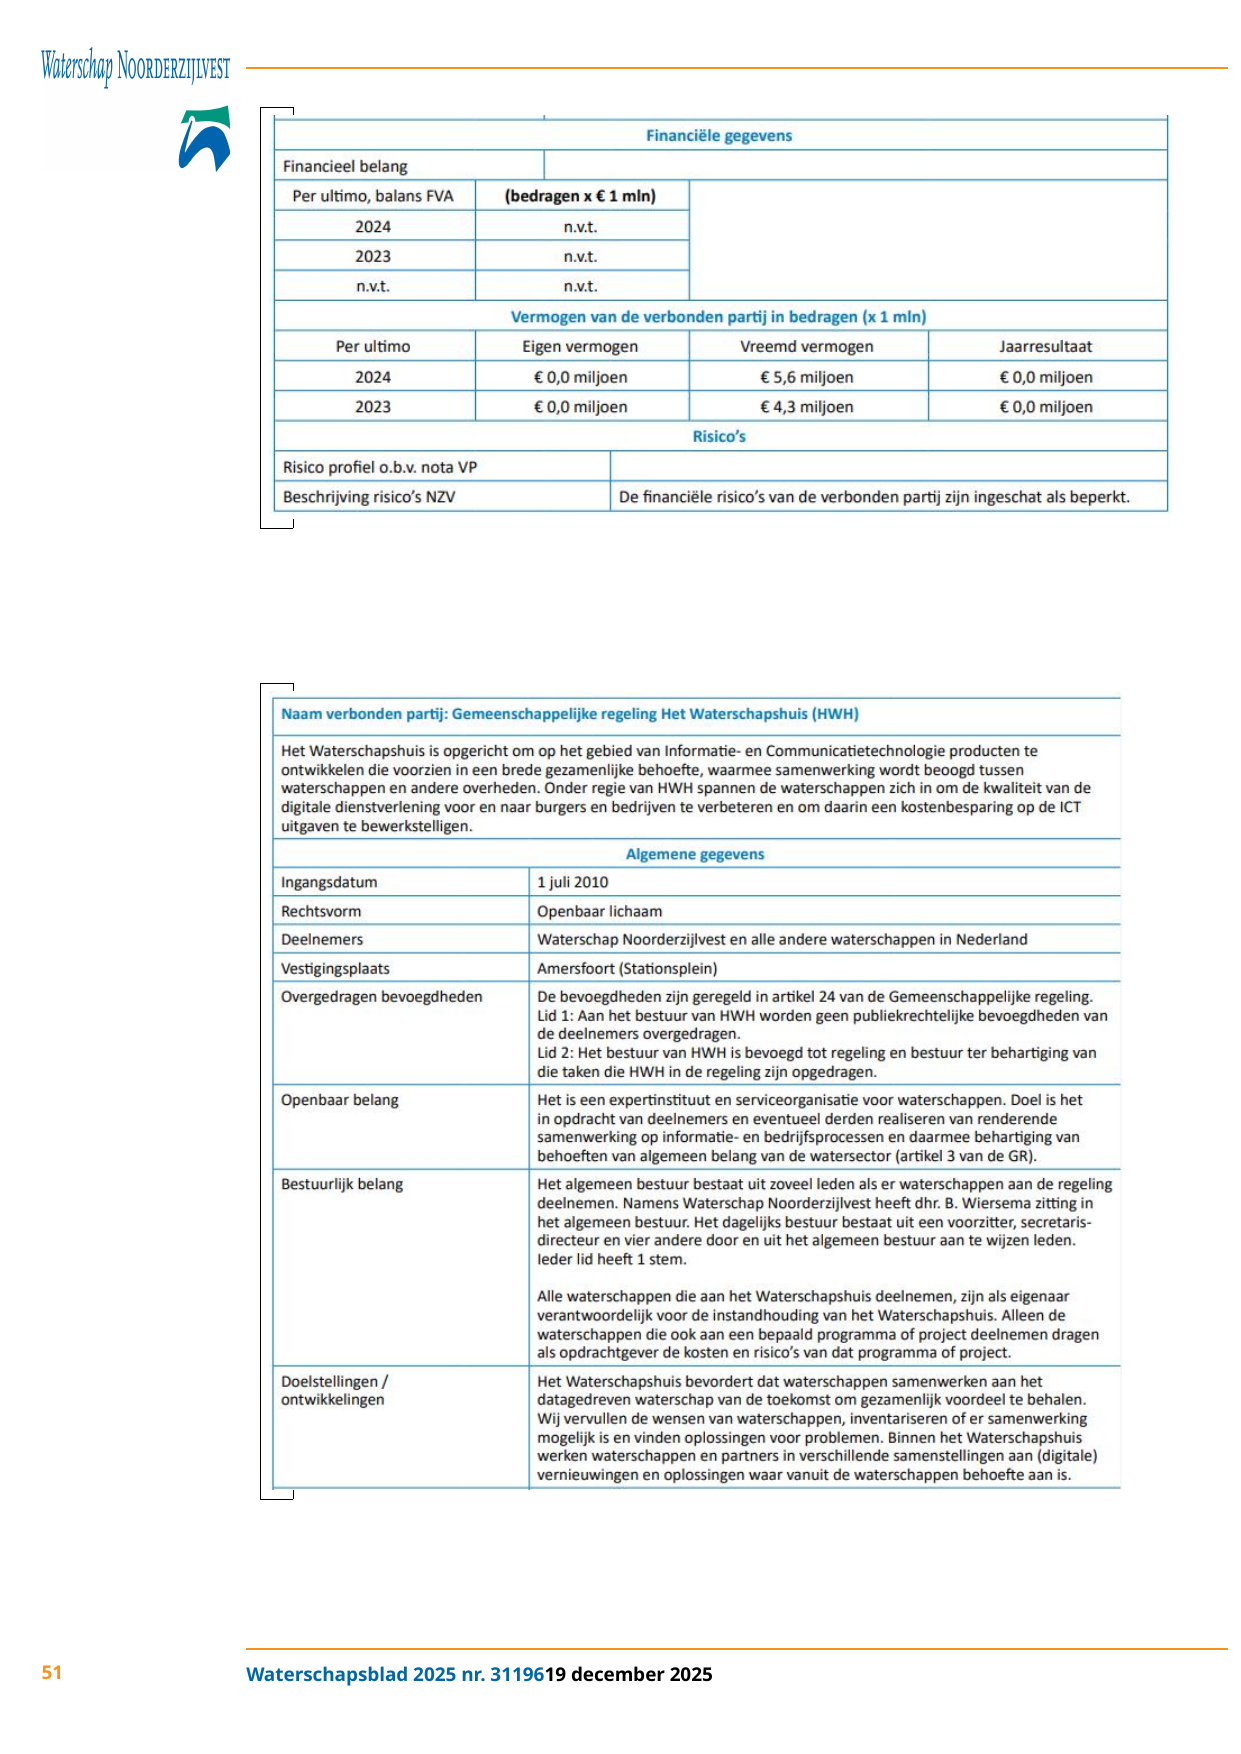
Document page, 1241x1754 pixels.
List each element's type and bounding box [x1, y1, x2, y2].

picture [268, 115, 1173, 519]
picture [268, 691, 1124, 1490]
picture [41, 47, 231, 172]
